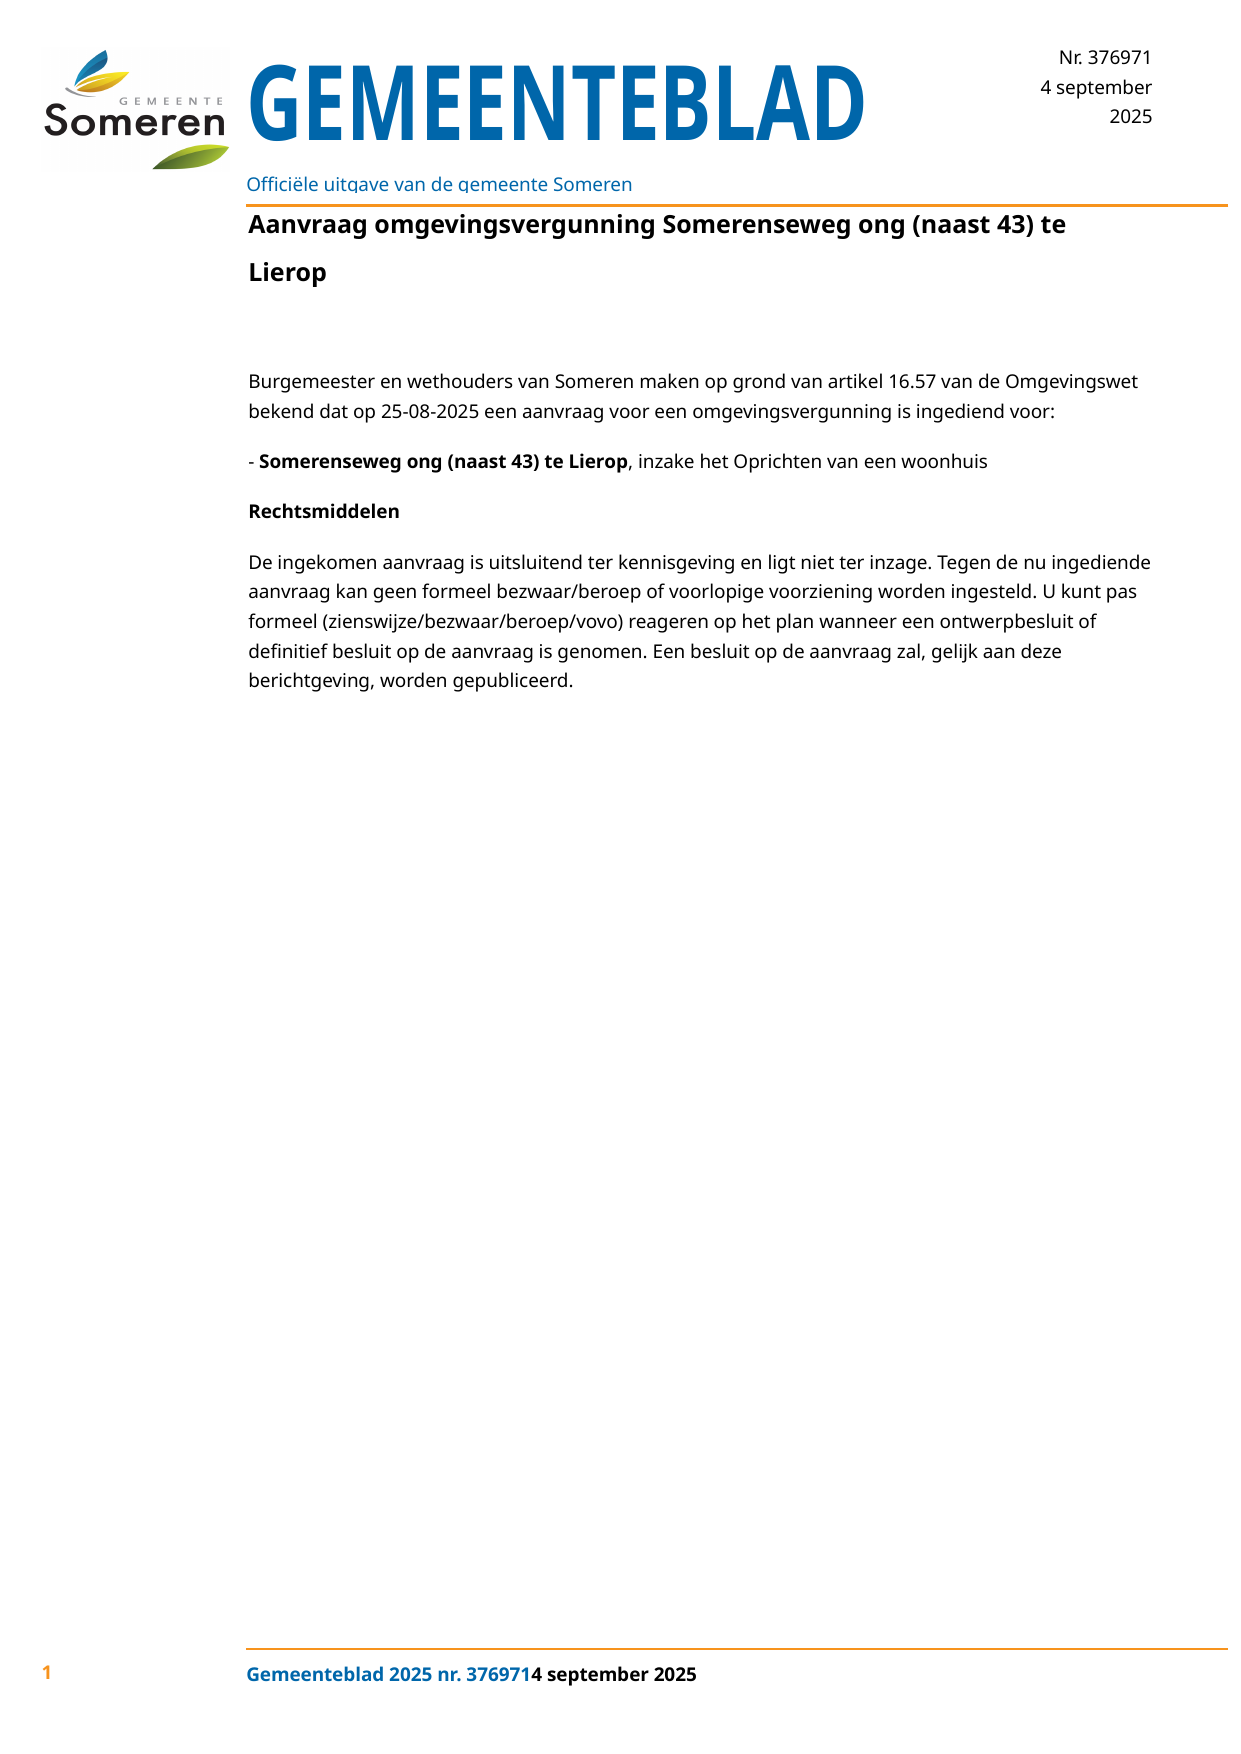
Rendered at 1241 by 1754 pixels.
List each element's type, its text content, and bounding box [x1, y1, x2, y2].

text - Somerenseweg ong (naast 43) te Lierop, inzake het Oprichten van een woonhuis [248, 448, 1152, 474]
text Aanvraag omgevingsvergunning Somerenseweg ong (naast 43) te Lierop [248, 207, 1152, 288]
picture [41, 47, 231, 172]
text Rechtsmiddelen [248, 499, 1152, 524]
text De ingekomen aanvraag is uitsluitend ter kennisgeving en ligt niet ter inzage. Tegen de nu ingediende aanvraag kan geen formeel bezwaar/beroep of voorlopige voorziening worden ingesteld. U kunt pas formeel (zienswijze/bezwaar/beroep/vovo) reageren op het plan wanneer een ontwerpbesluit of definitief besluit op de aanvraag is genomen. Een besluit op de aanvraag zal, gelijk aan deze berichtgeving, worden gepubliceerd. [248, 549, 1152, 693]
text Burgemeester en wethouders van Someren maken op grond van artikel 16.57 van de Omgevingswet bekend dat op 25-08-2025 een aanvraag voor een omgevingsvergunning is ingediend voor: [248, 368, 1152, 424]
